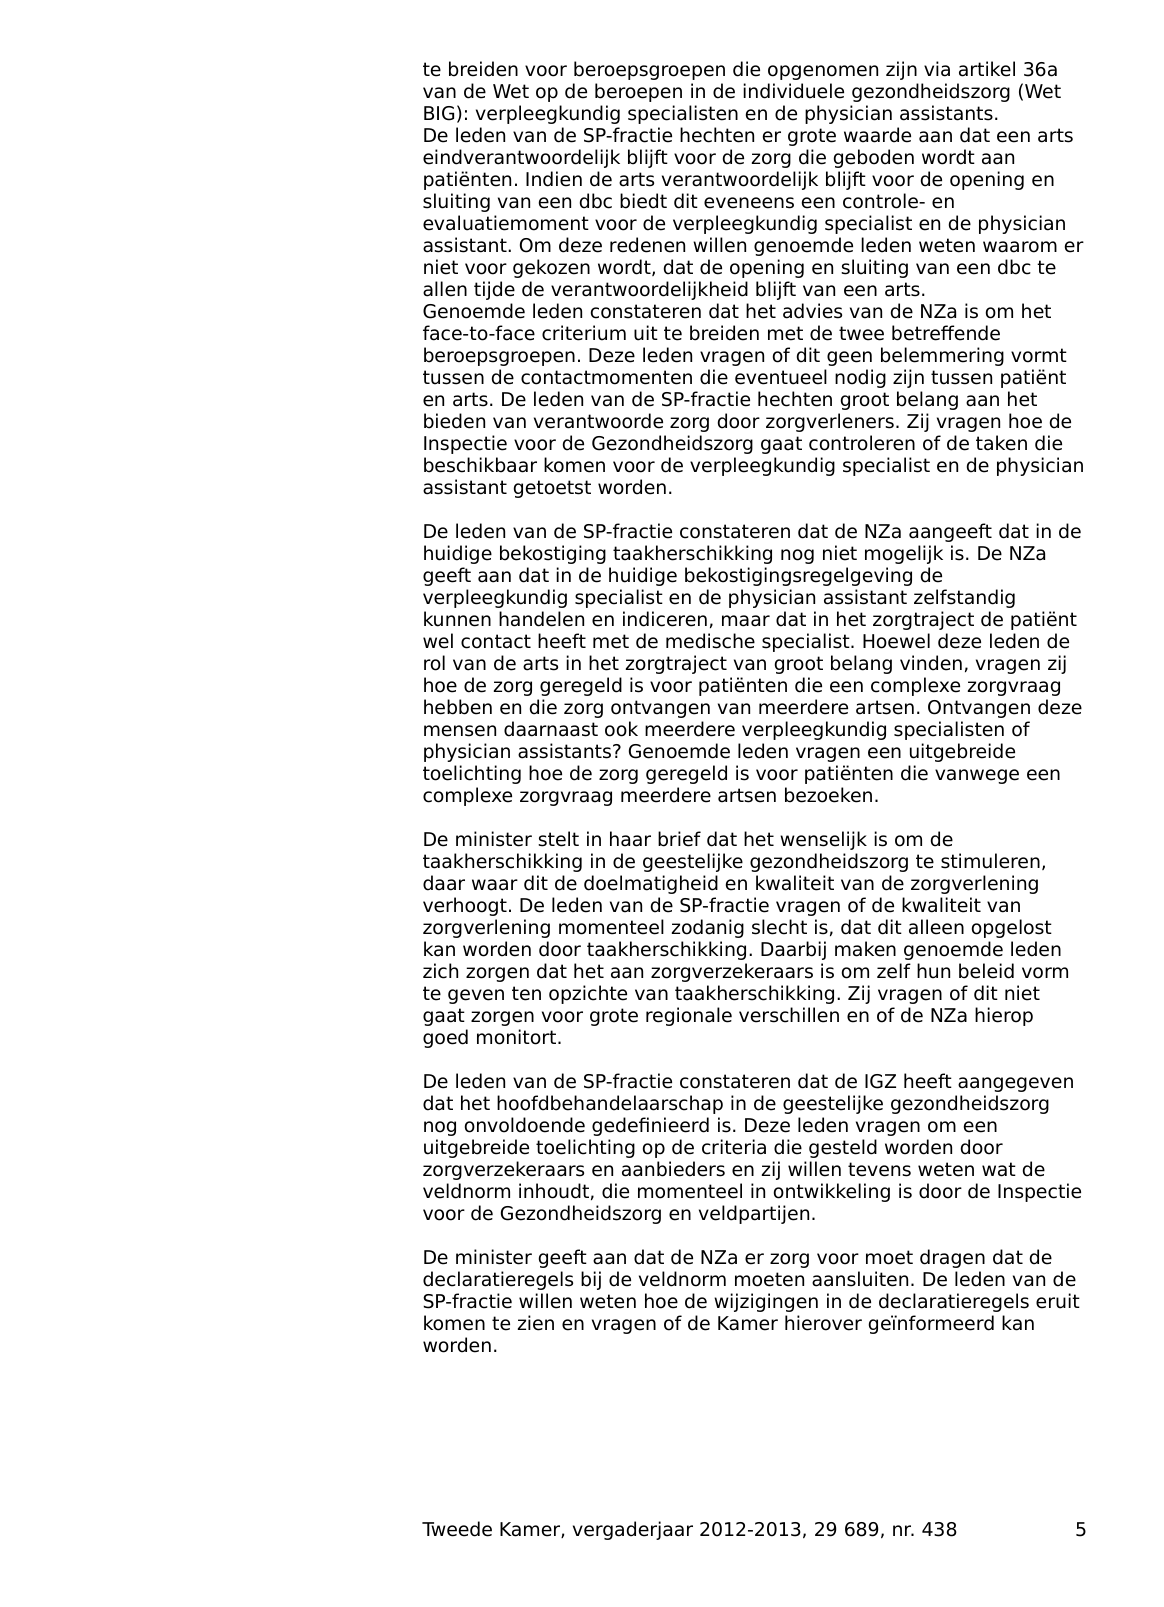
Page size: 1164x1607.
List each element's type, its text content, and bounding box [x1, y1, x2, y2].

text Genoemde leden constateren dat het advies van de NZa is om het face-to-face criterium uit te breiden met de twee betreffende beroepsgroepen. Deze leden vragen of dit geen belemmering vormt tussen de contactmomenten die eventueel nodig zijn tussen patiënt en arts. De leden van de SP-fractie hechten groot belang aan het bieden van verantwoorde zorg door zorgverleners. Zij vragen hoe de Inspectie voor de Gezondheidszorg gaat controleren of de taken die beschikbaar komen voor de verpleegkundig specialist en de physician assistant getoetst worden. [422, 301, 1087, 499]
text te breiden voor beroepsgroepen die opgenomen zijn via artikel 36a van de Wet op de beroepen in de individuele gezondheidszorg (Wet BIG): verpleegkundig specialisten en de physician assistants. [422, 59, 1087, 125]
text De minister geeft aan dat de NZa er zorg voor moet dragen dat de declaratieregels bij de veldnorm moeten aansluiten. De leden van de SP-fractie willen weten hoe de wijzigingen in de declaratieregels eruit komen te zien en vragen of de Kamer hierover geïnformeerd kan worden. [422, 1247, 1087, 1357]
text De leden van de SP-fractie hechten er grote waarde aan dat een arts eindverantwoordelijk blijft voor de zorg die geboden wordt aan patiënten. Indien de arts verantwoordelijk blijft voor de opening en sluiting van een dbc biedt dit eveneens een controle- en evaluatiemoment voor de verpleegkundig specialist en de physician assistant. Om deze redenen willen genoemde leden weten waarom er niet voor gekozen wordt, dat de opening en sluiting van een dbc te allen tijde de verantwoordelijkheid blijft van een arts. [422, 125, 1087, 301]
text De minister stelt in haar brief dat het wenselijk is om de taakherschikking in de geestelijke gezondheidszorg te stimuleren, daar waar dit de doelmatigheid en kwaliteit van de zorgverlening verhoogt. De leden van de SP-fractie vragen of de kwaliteit van zorgverlening momenteel zodanig slecht is, dat dit alleen opgelost kan worden door taakherschikking. Daarbij maken genoemde leden zich zorgen dat het aan zorgverzekeraars is om zelf hun beleid vorm te geven ten opzichte van taakherschikking. Zij vragen of dit niet gaat zorgen voor grote regionale verschillen en of de NZa hierop goed monitort. [422, 829, 1087, 1048]
text De leden van de SP-fractie constateren dat de IGZ heeft aangegeven dat het hoofdbehandelaarschap in de geestelijke gezondheidszorg nog onvoldoende gedefinieerd is. Deze leden vragen om een uitgebreide toelichting op de criteria die gesteld worden door zorgverzekeraars en aanbieders en zij willen tevens weten wat de veldnorm inhoudt, die momenteel in ontwikkeling is door de Inspectie voor de Gezondheidszorg en veldpartijen. [422, 1071, 1087, 1224]
text De leden van de SP-fractie constateren dat de NZa aangeeft dat in de huidige bekostiging taakherschikking nog niet mogelijk is. De NZa geeft aan dat in de huidige bekostigingsregelgeving de verpleegkundig specialist en de physician assistant zelfstandig kunnen handelen en indiceren, maar dat in het zorgtraject de patiënt wel contact heeft met de medische specialist. Hoewel deze leden de rol van de arts in het zorgtraject van groot belang vinden, vragen zij hoe de zorg geregeld is voor patiënten die een complexe zorgvraag hebben en die zorg ontvangen van meerdere artsen. Ontvangen deze mensen daarnaast ook meerdere verpleegkundig specialisten of physician assistants? Genoemde leden vragen een uitgebreide toelichting hoe de zorg geregeld is voor patiënten die vanwege een complexe zorgvraag meerdere artsen bezoeken. [422, 521, 1087, 807]
